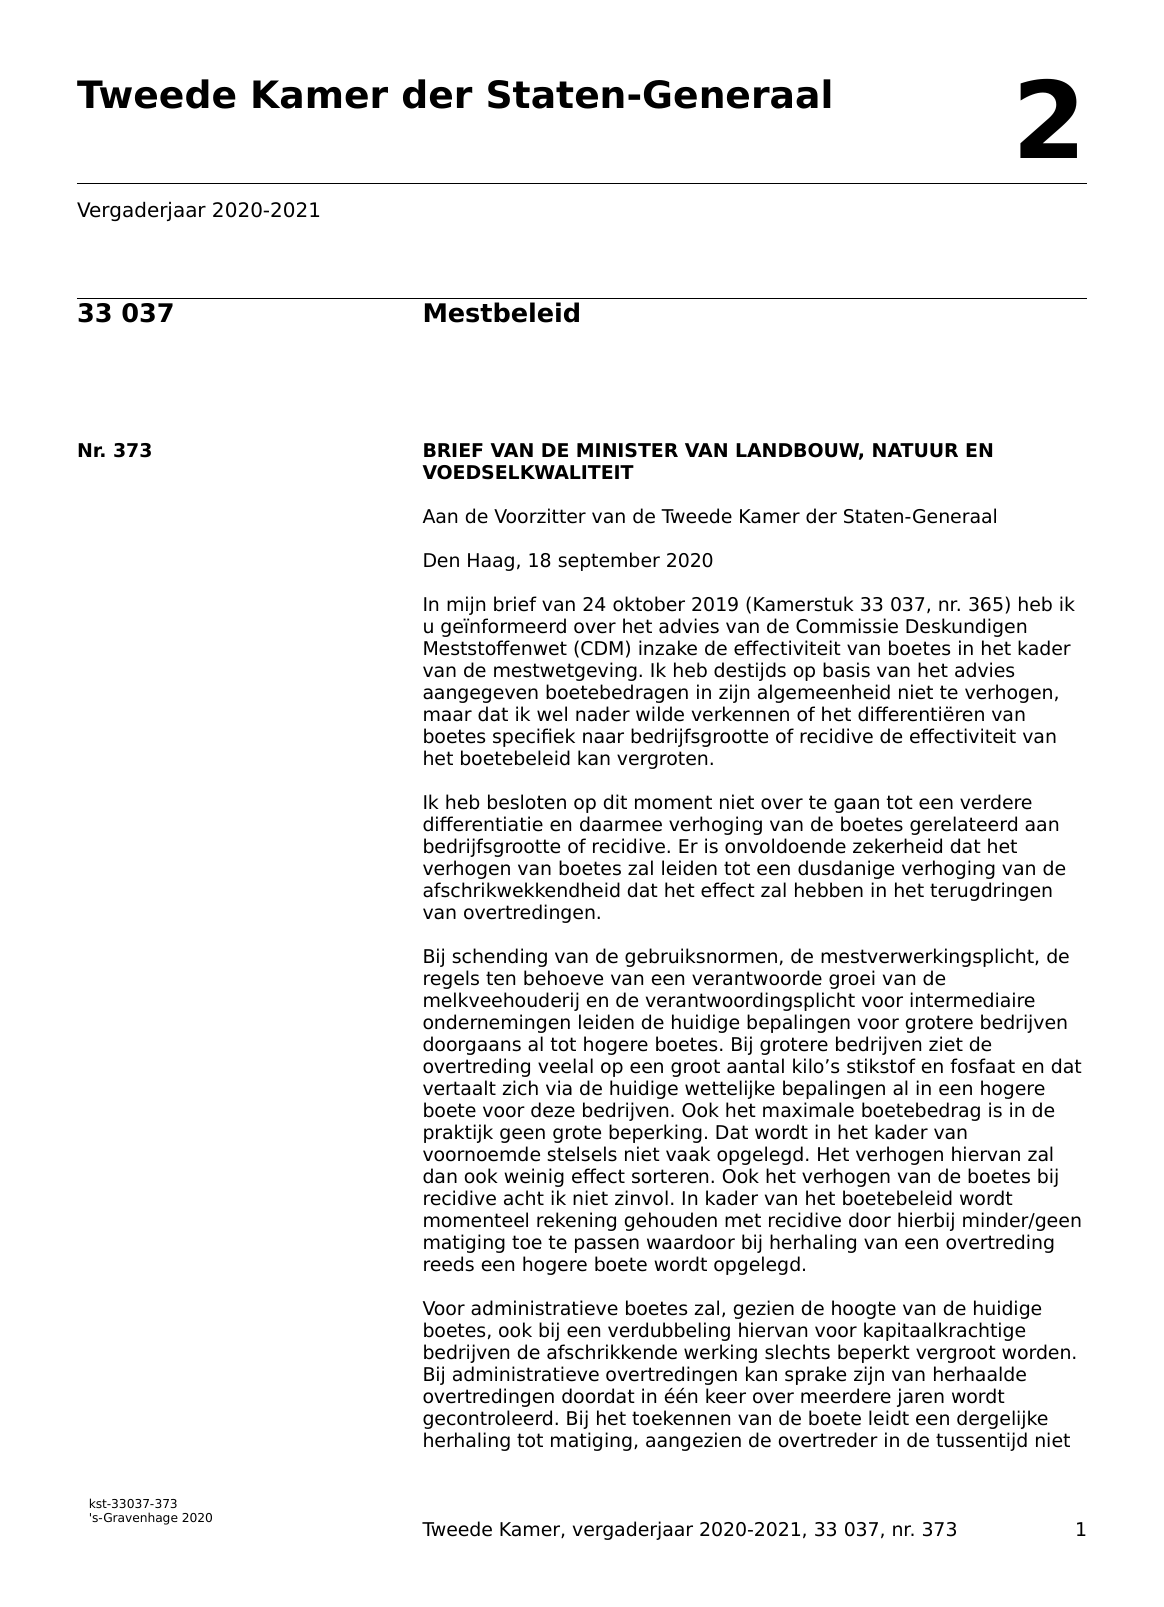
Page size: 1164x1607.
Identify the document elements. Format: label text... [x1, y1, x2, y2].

text Ik heb besloten op dit moment niet over te gaan tot een verdere differentiatie en daarmee verhoging van de boetes gerelateerd aan bedrijfsgrootte of recidive. Er is onvoldoende zekerheid dat het verhogen van boetes zal leiden tot een dusdanige verhoging van de afschrikwekkendheid dat het effect zal hebben in het terugdringen van overtredingen. [422, 792, 1087, 924]
subtitle 33 037 Mestbeleid [77, 299, 1087, 329]
table_header 2 [886, 59, 1087, 183]
table_cell Vergaderjaar 2020-2021 [77, 184, 1087, 298]
text 's-Gravenhage 2020 [88, 1511, 323, 1525]
text Bij schending van de gebruiksnormen, de mestverwerkingsplicht, de regels ten behoeve van een verantwoorde groei van de melkveehouderij en de verantwoordingsplicht voor intermediaire ondernemingen leiden de huidige bepalingen voor grotere bedrijven doorgaans al tot hogere boetes. Bij grotere bedrijven ziet de overtreding veelal op een groot aantal kilo’s stikstof en fosfaat en dat vertaalt zich via de huidige wettelijke bepalingen al in een hogere boete voor deze bedrijven. Ook het maximale boetebedrag is in de praktijk geen grote beperking. Dat wordt in het kader van voornoemde stelsels niet vaak opgelegd. Het verhogen hiervan zal dan ook weinig effect sorteren. Ook het verhogen van de boetes bij recidive acht ik niet zinvol. In kader van het boetebeleid wordt momenteel rekening gehouden met recidive door hierbij minder/geen matiging toe te passen waardoor bij herhaling van een overtreding reeds een hogere boete wordt opgelegd. [422, 946, 1087, 1276]
text kst-33037-373 [88, 1497, 323, 1511]
text In mijn brief van 24 oktober 2019 (Kamerstuk 33 037, nr. 365) heb ik u geïnformeerd over het advies van de Commissie Deskundigen Meststoffenwet (CDM) inzake de effectiviteit van boetes in het kader van de mestwetgeving. Ik heb destijds op basis van het advies aangegeven boetebedragen in zijn algemeenheid niet te verhogen, maar dat ik wel nader wilde verkennen of het differentiëren van boetes specifiek naar bedrijfsgrootte of recidive de effectiviteit van het boetebeleid kan vergroten. [422, 594, 1087, 770]
text Voor administratieve boetes zal, gezien de hoogte van de huidige boetes, ook bij een verdubbeling hiervan voor kapitaalkrachtige bedrijven de afschrikkende werking slechts beperkt vergroot worden. Bij administratieve overtredingen kan sprake zijn van herhaalde overtredingen doordat in één keer over meerdere jaren wordt gecontroleerd. Bij het toekennen van de boete leidt een dergelijke herhaling tot matiging, aangezien de overtreder in de tussentijd niet [422, 1298, 1087, 1452]
subtitle Nr. 373 BRIEF VAN DE MINISTER VAN LANDBOUW, NATUUR EN VOEDSELKWALITEIT [77, 440, 1087, 484]
text Aan de Voorzitter van de Tweede Kamer der Staten-Generaal [422, 506, 1087, 528]
text Den Haag, 18 september 2020 [422, 550, 1087, 572]
table_header Tweede Kamer der Staten-Generaal [77, 59, 886, 183]
